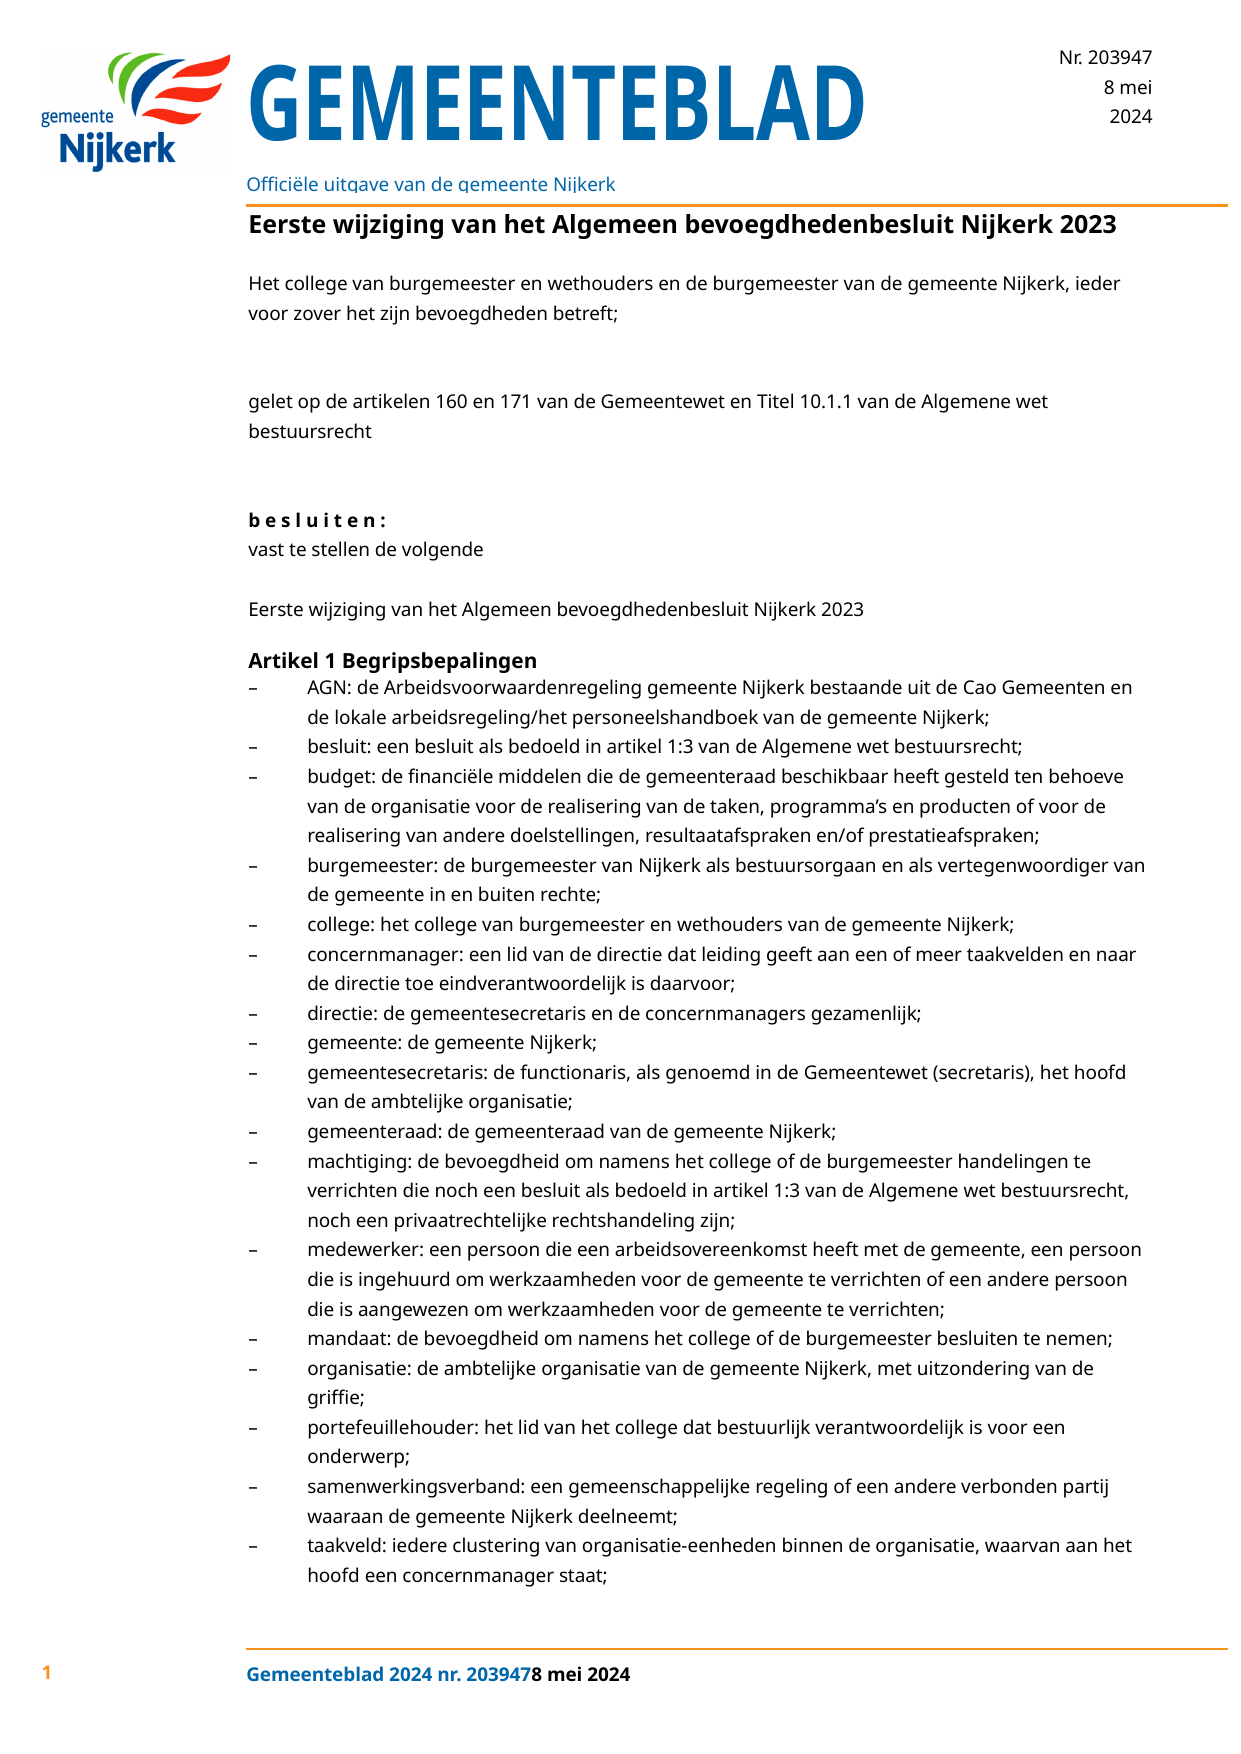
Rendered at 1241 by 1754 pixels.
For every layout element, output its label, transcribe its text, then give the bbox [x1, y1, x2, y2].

text Eerste wijziging van het Algemeen bevoegdhedenbesluit Nijkerk 2023 [248, 207, 1152, 241]
list samenwerkingsverband: een gemeenschappelijke regeling of een andere verbonden partij waaraan de gemeente Nijkerk deelneemt; [248, 1473, 1152, 1529]
text Het college van burgemeester en wethouders en de burgemeester van de gemeente Nijkerk, ieder voor zover het zijn bevoegdheden betreft; [248, 270, 1152, 326]
list budget: de financiële middelen die de gemeenteraad beschikbaar heeft gesteld ten behoeve van de organisatie voor de realisering van de taken, programma’s en producten of voor de realisering van andere doelstellingen, resultaatafspraken en/of prestatieafspraken; [248, 763, 1152, 848]
text vast te stellen de volgende [248, 537, 1152, 562]
picture [41, 47, 231, 172]
list burgemeester: de burgemeester van Nijkerk als bestuursorgaan en als vertegenwoordiger van de gemeente in en buiten rechte; [248, 852, 1152, 907]
text Artikel 1 Begripsbepalingen [248, 646, 1152, 674]
list gemeentesecretaris: de functionaris, als genoemd in de Gemeentewet (secretaris), het hoofd van de ambtelijke organisatie; [248, 1059, 1152, 1114]
list mandaat: de bevoegdheid om namens het college of de burgemeester besluiten te nemen; [248, 1325, 1152, 1351]
list besluit: een besluit als bedoeld in artikel 1:3 van de Algemene wet bestuursrecht; [248, 734, 1152, 759]
list organisatie: de ambtelijke organisatie van de gemeente Nijkerk, met uitzondering van de griffie; [248, 1355, 1152, 1410]
text Eerste wijziging van het Algemeen bevoegdhedenbesluit Nijkerk 2023 [248, 596, 1152, 621]
text gelet op de artikelen 160 en 171 van de Gemeentewet en Titel 10.1.1 van de Algemene wet bestuursrecht [248, 389, 1152, 444]
list gemeente: de gemeente Nijkerk; [248, 1029, 1152, 1055]
list taakveld: iedere clustering van organisatie-eenheden binnen de organisatie, waarvan aan het hoofd een concernmanager staat; [248, 1532, 1152, 1588]
list medewerker: een persoon die een arbeidsovereenkomst heeft met de gemeente, een persoon die is ingehuurd om werkzaamheden voor de gemeente te verrichten of een andere persoon die is aangewezen om werkzaamheden voor de gemeente te verrichten; [248, 1237, 1152, 1322]
list machtiging: de bevoegdheid om namens het college of de burgemeester handelingen te verrichten die noch een besluit als bedoeld in artikel 1:3 van de Algemene wet bestuursrecht, noch een privaatrechtelijke rechtshandeling zijn; [248, 1148, 1152, 1233]
list portefeuillehouder: het lid van het college dat bestuurlijk verantwoordelijk is voor een onderwerp; [248, 1414, 1152, 1469]
list directie: de gemeentesecretaris en de concernmanagers gezamenlijk; [248, 1000, 1152, 1026]
list college: het college van burgemeester en wethouders van de gemeente Nijkerk; [248, 911, 1152, 937]
list AGN: de Arbeidsvoorwaardenregeling gemeente Nijkerk bestaande uit de Cao Gemeenten en de lokale arbeidsregeling/het personeelshandboek van de gemeente Nijkerk; [248, 674, 1152, 730]
list concernmanager: een lid van de directie dat leiding geeft aan een of meer taakvelden en naar de directie toe eindverantwoordelijk is daarvoor; [248, 941, 1152, 996]
list gemeenteraad: de gemeenteraad van de gemeente Nijkerk; [248, 1118, 1152, 1144]
text b e s l u i t e n : [248, 507, 1152, 533]
